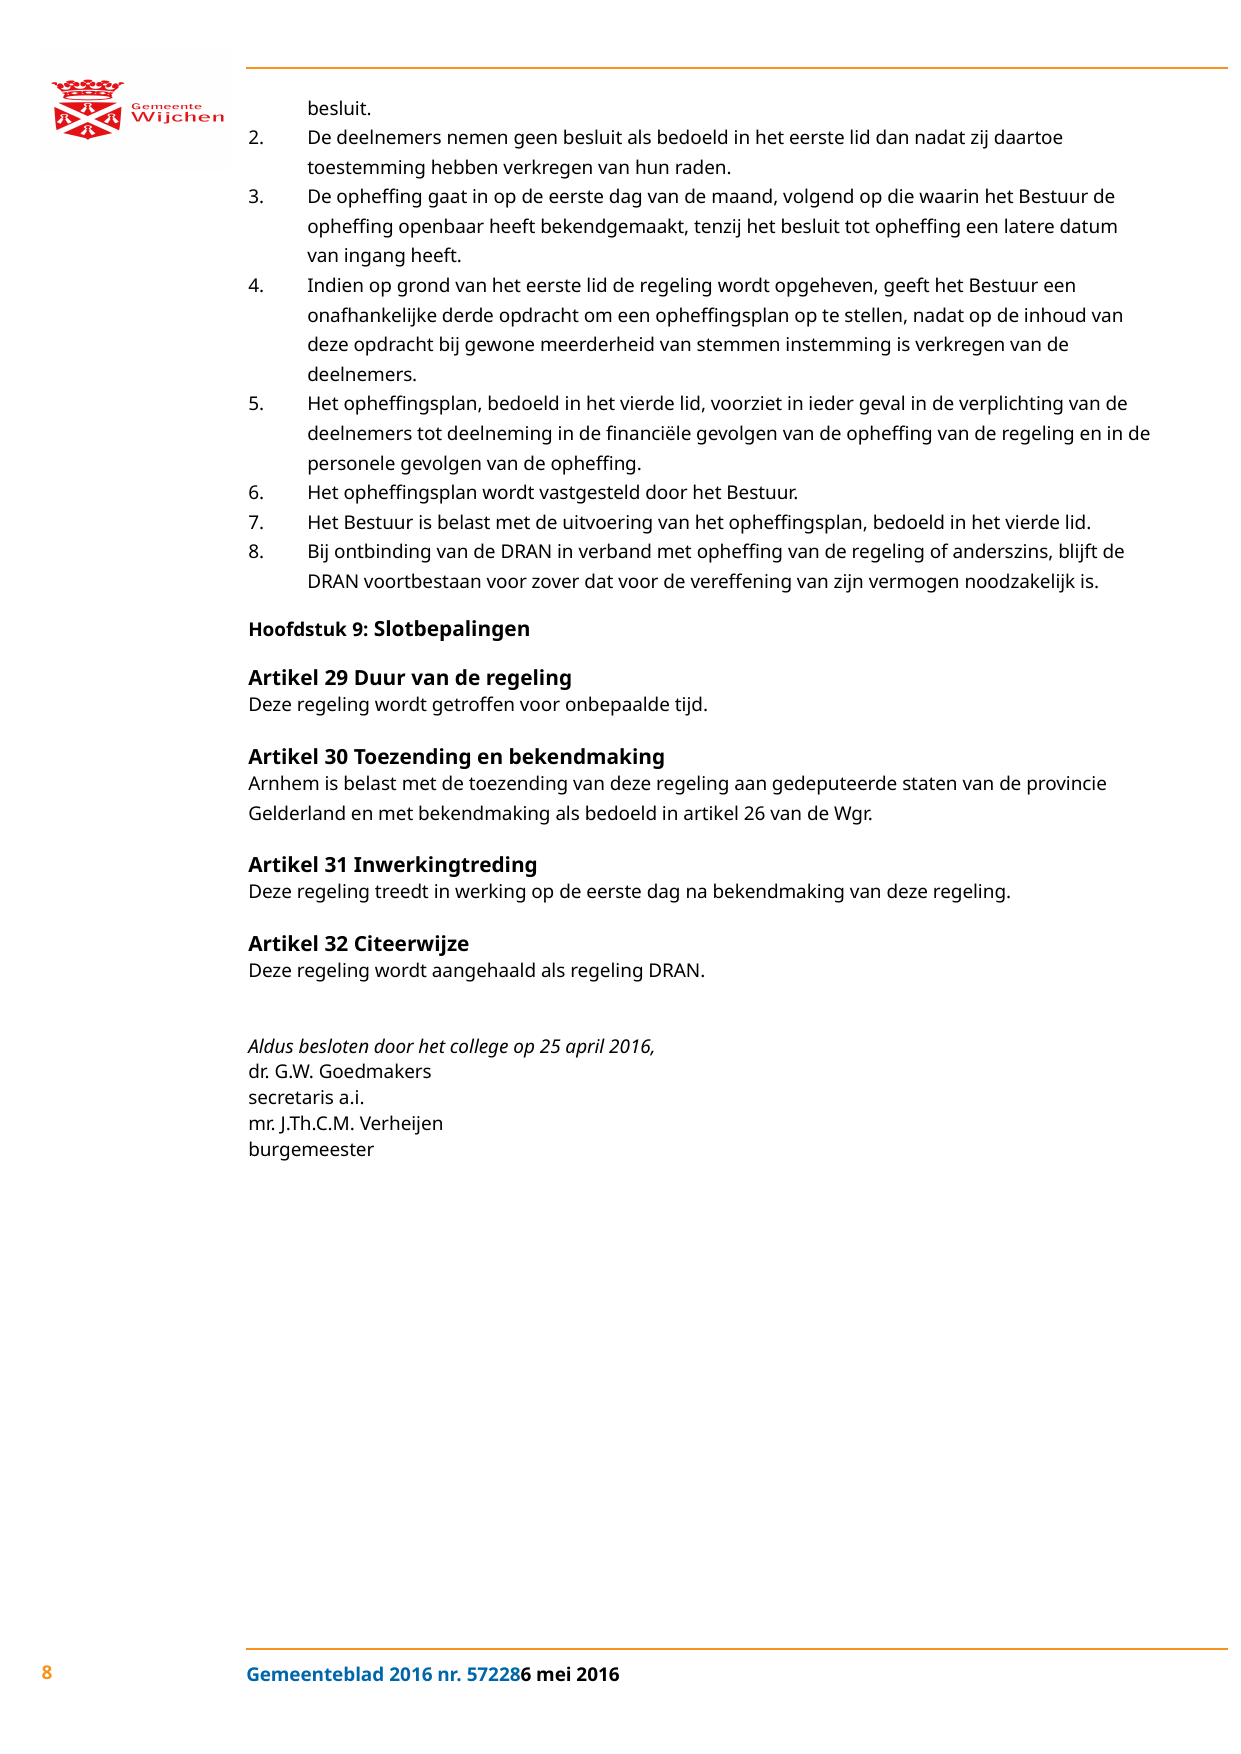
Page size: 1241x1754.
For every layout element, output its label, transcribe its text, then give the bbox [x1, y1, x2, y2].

list Bij ontbinding van de DRAN in verband met opheffing van de regeling of anderszins, blijft de DRAN voortbestaan voor zover dat voor de vereffening van zijn vermogen noodzakelijk is. [248, 538, 1152, 594]
list Het Bestuur is belast met de uitvoering van het opheffingsplan, bedoeld in het vierde lid. [248, 509, 1152, 535]
text Arnhem is belast met de toezending van deze regeling aan gedeputeerde staten van de provincie Gelderland en met bekendmaking als bedoeld in artikel 26 van de Wgr. [248, 770, 1152, 826]
text burgemeester [248, 1136, 1152, 1161]
text Artikel 29 Duur van de regeling [248, 663, 1152, 691]
text Artikel 30 Toezending en bekendmaking [248, 742, 1152, 770]
list Het opheffingsplan wordt vastgesteld door het Bestuur. [248, 479, 1152, 505]
text Deze regeling wordt getroffen voor onbepaalde tijd. [248, 691, 1152, 717]
list Het opheffingsplan, bedoeld in het vierde lid, voorziet in ieder geval in de verplichting van de deelnemers tot deelneming in de financiële gevolgen van de opheffing van de regeling en in de personele gevolgen van de opheffing. [248, 391, 1152, 476]
list besluit. [248, 95, 1152, 121]
text Aldus besloten door het college op 25 april 2016, [248, 1033, 1152, 1058]
list De deelnemers nemen geen besluit als bedoeld in het eerste lid dan nadat zij daartoe toestemming hebben verkregen van hun raden. [248, 124, 1152, 180]
list Indien op grond van het eerste lid de regeling wordt opgeheven, geeft het Bestuur een onafhankelijke derde opdracht om een opheffingsplan op te stellen, nadat op de inhoud van deze opdracht bij gewone meerderheid van stemmen instemming is verkregen van de deelnemers. [248, 272, 1152, 387]
text mr. J.Th.C.M. Verheijen [248, 1110, 1152, 1136]
text Artikel 31 Inwerkingtreding [248, 850, 1152, 879]
text Deze regeling wordt aangehaald als regeling DRAN. [248, 958, 1152, 983]
text Artikel 32 Citeerwijze [248, 929, 1152, 958]
text Deze regeling treedt in werking op de eerste dag na bekendmaking van deze regeling. [248, 879, 1152, 904]
text secretaris a.i. [248, 1084, 1152, 1110]
picture [41, 47, 231, 172]
text Hoofdstuk 9: Slotbepalingen [248, 614, 1152, 642]
list De opheffing gaat in op de eerste dag van de maand, volgend op die waarin het Bestuur de opheffing openbaar heeft bekendgemaakt, tenzij het besluit tot opheffing een latere datum van ingang heeft. [248, 183, 1152, 268]
text dr. G.W. Goedmakers [248, 1058, 1152, 1084]
